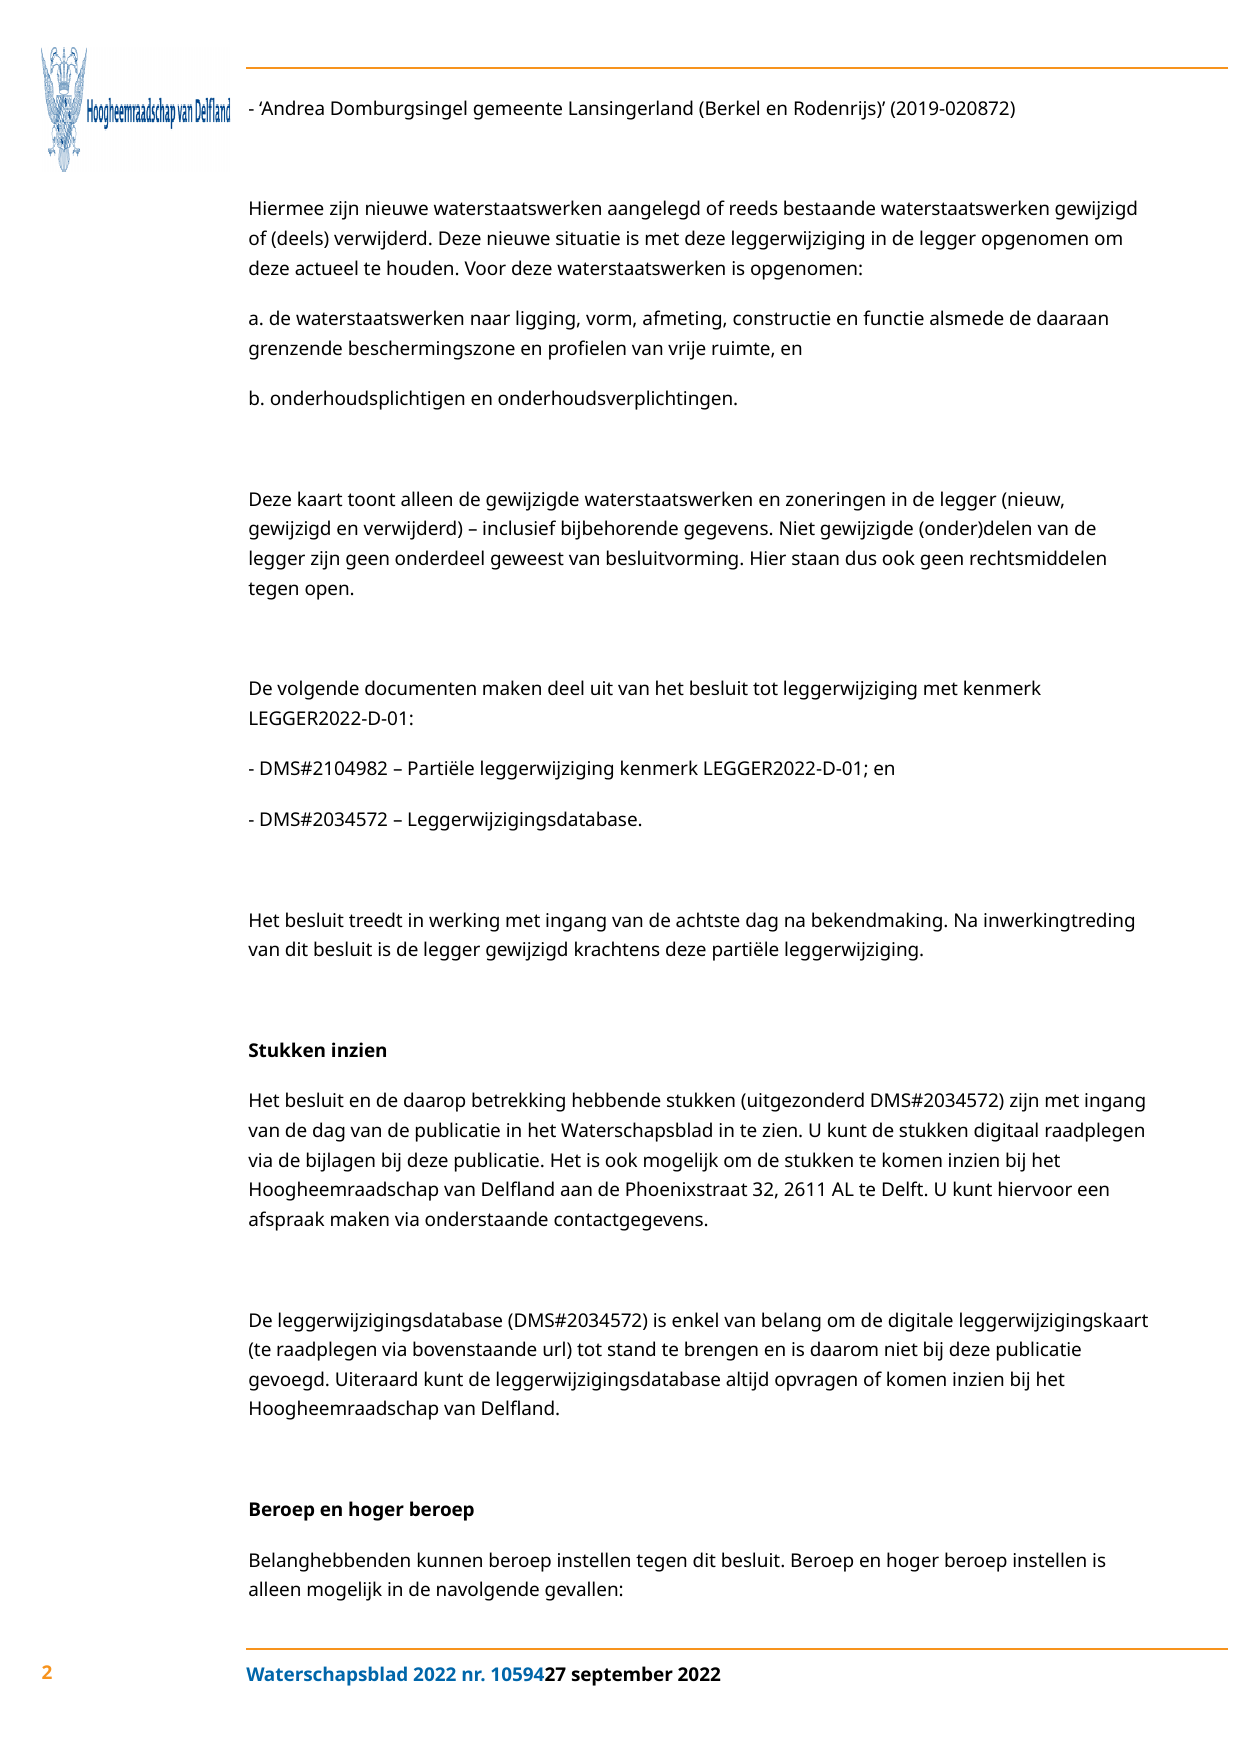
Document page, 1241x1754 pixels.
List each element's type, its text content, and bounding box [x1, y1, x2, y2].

text b. onderhoudsplichtigen en onderhoudsverplichtingen. [248, 385, 1152, 411]
text - ‘Andrea Domburgsingel gemeente Lansingerland (Berkel en Rodenrijs)’ (2019-020872) [248, 95, 1152, 121]
text De volgende documenten maken deel uit van het besluit tot leggerwijziging met kenmerk LEGGER2022-D-01: [248, 676, 1152, 731]
text De leggerwijzigingsdatabase (DMS#2034572) is enkel van belang om de digitale leggerwijzigingskaart (te raadplegen via bovenstaande url) tot stand te brengen en is daarom niet bij deze publicatie gevoegd. Uiteraard kunt de leggerwijzigingsdatabase altijd opvragen of komen inzien bij het Hoogheemraadschap van Delfland. [248, 1307, 1152, 1421]
text - DMS#2034572 – Leggerwijzigingsdatabase. [248, 806, 1152, 832]
text Het besluit en de daarop betrekking hebbende stukken (uitgezonderd DMS#2034572) zijn met ingang van de dag van de publicatie in het Waterschapsblad in te zien. U kunt de stukken digitaal raadplegen via de bijlagen bij deze publicatie. Het is ook mogelijk om de stukken te komen inzien bij het Hoogheemraadschap van Delfland aan de Phoenixstraat 32, 2611 AL te Delft. U kunt hiervoor een afspraak maken via onderstaande contactgegevens. [248, 1088, 1152, 1232]
text Hiermee zijn nieuwe waterstaatswerken aangelegd of reeds bestaande waterstaatswerken gewijzigd of (deels) verwijderd. Deze nieuwe situatie is met deze leggerwijziging in de legger opgenomen om deze actueel te houden. Voor deze waterstaatswerken is opgenomen: [248, 196, 1152, 281]
text - DMS#2104982 – Partiële leggerwijziging kenmerk LEGGER2022-D-01; en [248, 756, 1152, 781]
text Stukken inzien [248, 1037, 1152, 1063]
text Het besluit treedt in werking met ingang van de achtste dag na bekendmaking. Na inwerkingtreding van dit besluit is de legger gewijzigd krachtens deze partiële leggerwijziging. [248, 907, 1152, 962]
text Beroep en hoger beroep [248, 1496, 1152, 1522]
text Belanghebbenden kunnen beroep instellen tegen dit besluit. Beroep en hoger beroep instellen is alleen mogelijk in de navolgende gevallen: [248, 1547, 1152, 1602]
text Deze kaart toont alleen de gewijzigde waterstaatswerken en zoneringen in de legger (nieuw, gewijzigd en verwijderd) – inclusief bijbehorende gegevens. Niet gewijzigde (onder)delen van de legger zijn geen onderdeel geweest van besluitvorming. Hier staan dus ook geen rechtsmiddelen tegen open. [248, 486, 1152, 601]
picture [41, 47, 231, 172]
text a. de waterstaatswerken naar ligging, vorm, afmeting, constructie en functie alsmede de daaraan grenzende beschermingszone en profielen van vrije ruimte, en [248, 305, 1152, 361]
